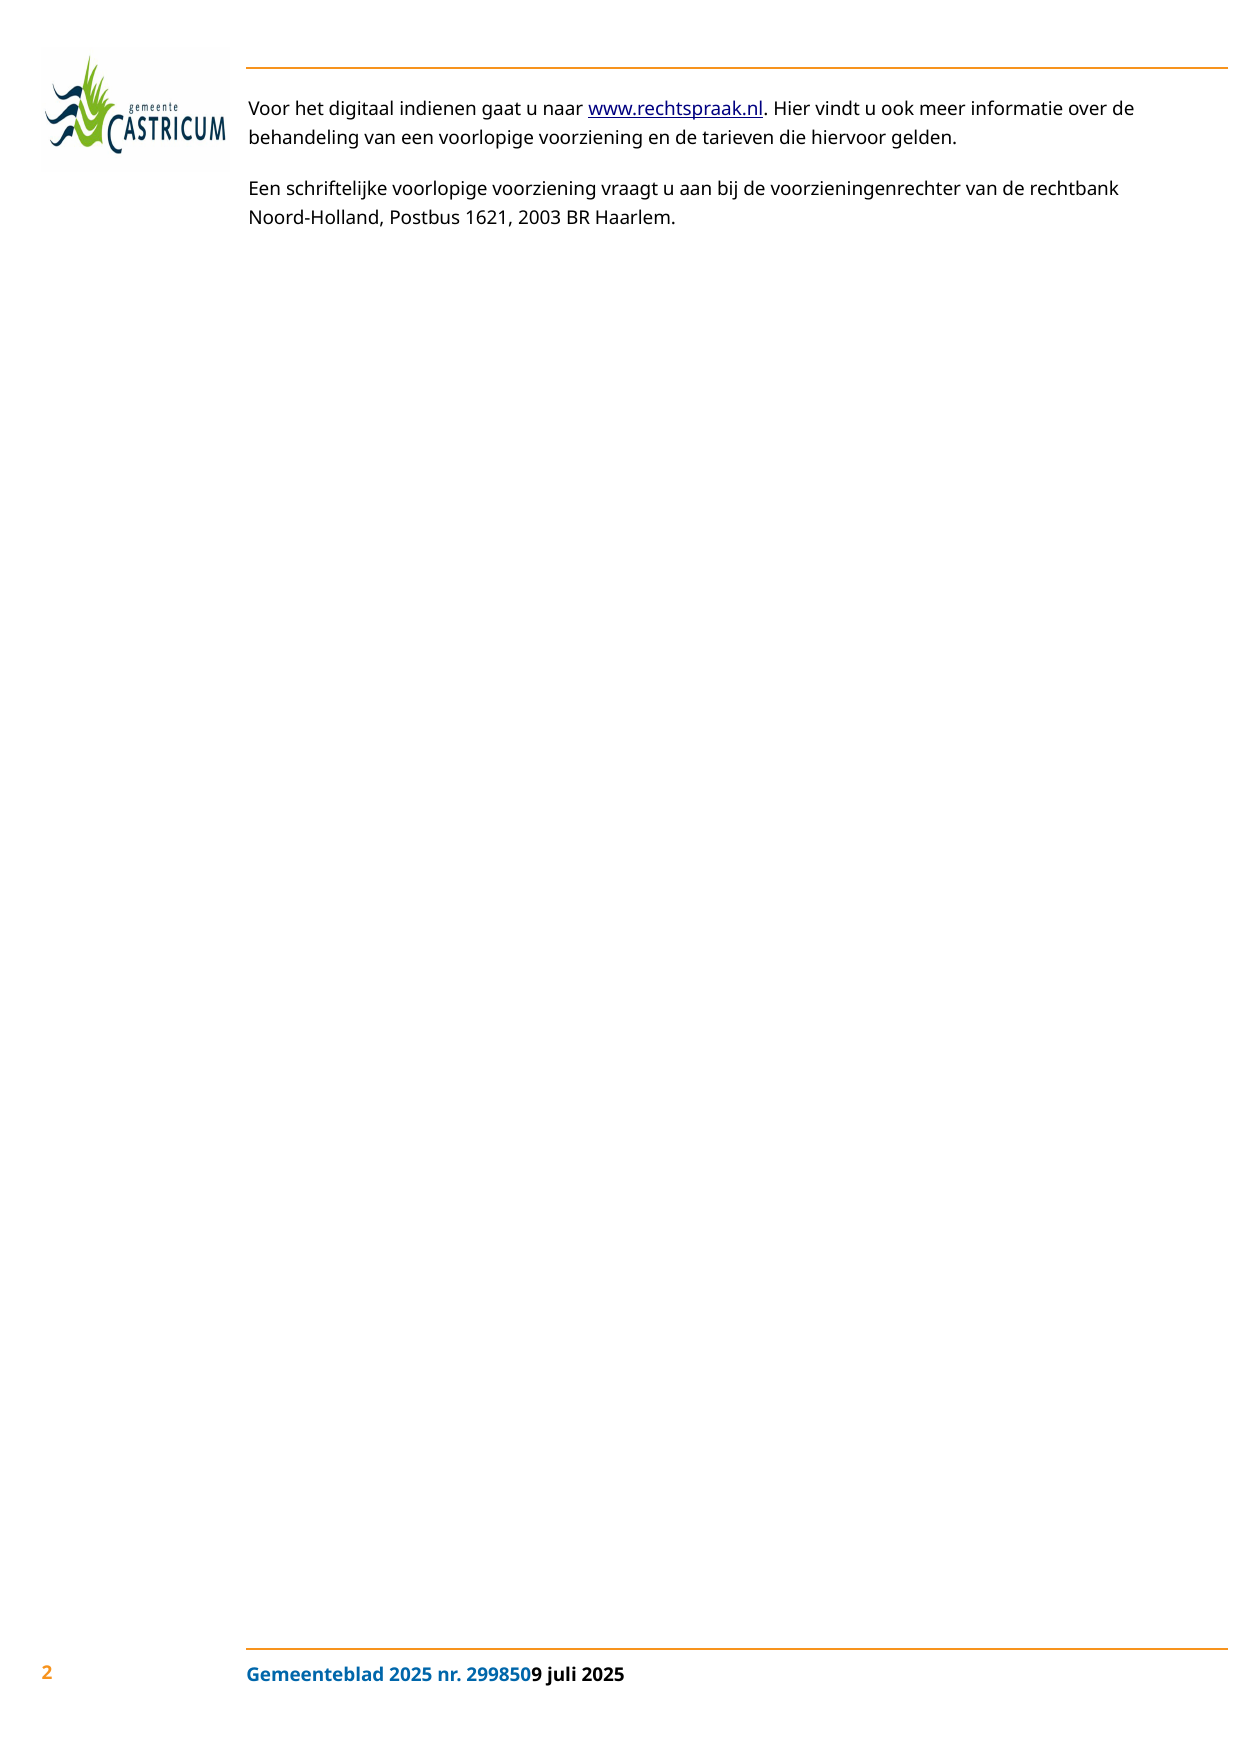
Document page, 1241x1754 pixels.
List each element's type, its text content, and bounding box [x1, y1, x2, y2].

picture [41, 47, 231, 172]
text Een schriftelijke voorlopige voorziening vraagt u aan bij de voorzieningenrechter van de rechtbank Noord-Holland, Postbus 1621, 2003 BR Haarlem. [248, 175, 1152, 230]
text Voor het digitaal indienen gaat u naar www.rechtspraak.nl. Hier vindt u ook meer informatie over de behandeling van een voorlopige voorziening en de tarieven die hiervoor gelden. [248, 95, 1152, 150]
